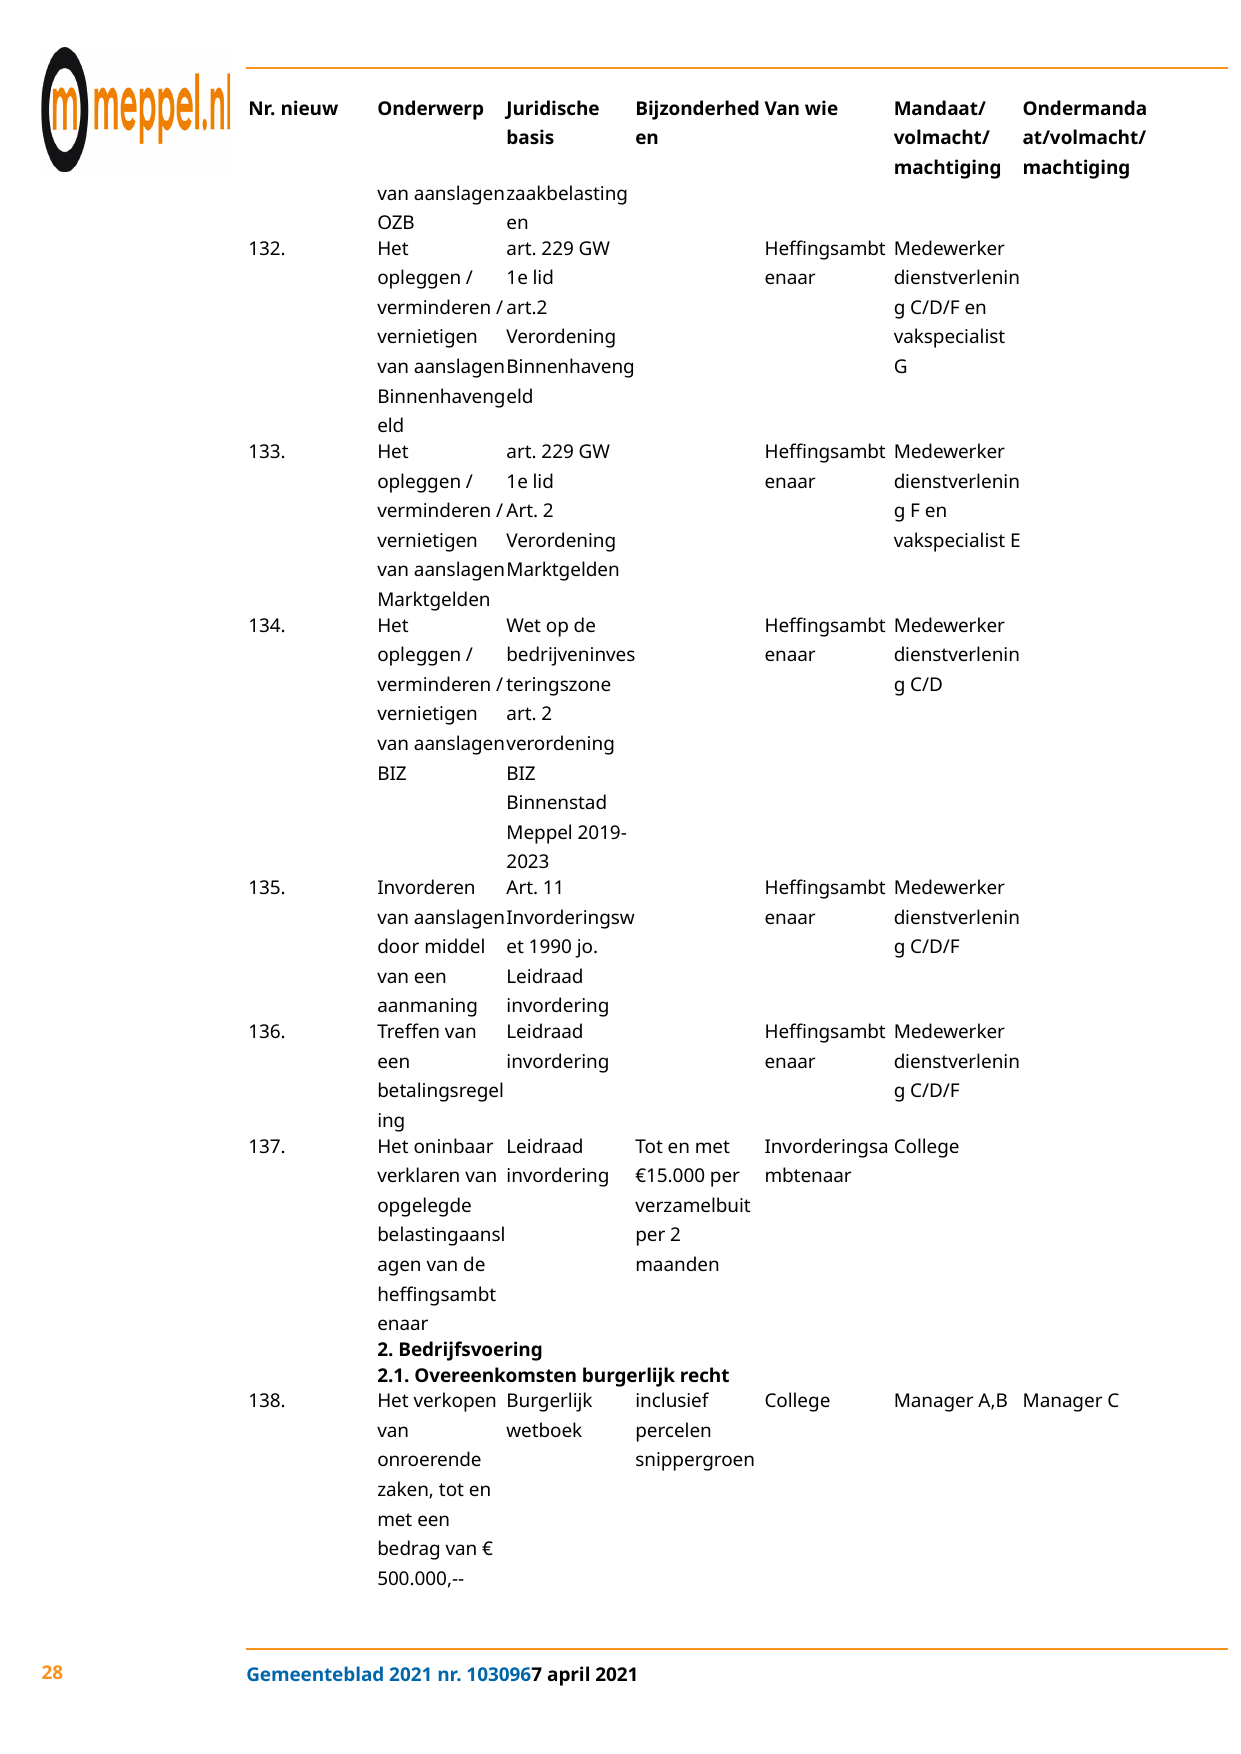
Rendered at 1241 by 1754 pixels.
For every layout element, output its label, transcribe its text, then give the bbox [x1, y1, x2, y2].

table_cell [248, 1018, 377, 1133]
picture [41, 47, 231, 172]
table_cell Leidraad invordering [506, 1133, 635, 1336]
table_header Mandaat/volmacht/machtiging [894, 95, 1022, 180]
table_cell [1023, 1018, 1152, 1133]
table_cell inclusief percelen snippergroen [635, 1388, 764, 1591]
table_cell [248, 180, 377, 235]
table_cell Wet op de bedrijveninvesteringszone art. 2 verordening BIZ Binnenstad Meppel 2019-2023 [506, 612, 635, 874]
table_cell [1023, 1133, 1152, 1336]
table_cell [894, 180, 1022, 235]
table_cell [248, 1362, 377, 1387]
table_cell van aanslagen OZB [377, 180, 506, 235]
table_cell Het opleggen / verminderen / vernietigen van aanslagen BIZ [377, 612, 506, 874]
table_cell art. 229 GW 1e lid Art. 2 Verordening Marktgelden [506, 438, 635, 612]
table_cell [635, 874, 764, 1018]
table_cell Het opleggen / verminderen / vernietigen van aanslagen Binnenhavengeld [377, 235, 506, 438]
table_cell [635, 180, 764, 235]
table_cell Burgerlijk wetboek [506, 1388, 635, 1591]
table_cell Medewerker dienstverlening C/D [894, 612, 1022, 874]
table_header Nr. nieuw [248, 95, 377, 180]
table_cell [248, 612, 377, 874]
table_cell Medewerker dienstverlening F en vakspecialist E [894, 438, 1022, 612]
table_cell Heffingsambtenaar [764, 874, 893, 1018]
table_cell [635, 612, 764, 874]
table_cell 2. Bedrijfsvoering [377, 1336, 1152, 1362]
table_cell College [764, 1388, 893, 1591]
table_cell Manager A,B [894, 1388, 1022, 1591]
table_cell Heffingsambtenaar [764, 235, 893, 438]
table_cell Art. 11 Invorderingswet 1990 jo. Leidraad invordering [506, 874, 635, 1018]
table_cell Leidraad invordering [506, 1018, 635, 1133]
table_cell Treffen van een betalingsregeling [377, 1018, 506, 1133]
table_header Bijzonderheden [635, 95, 764, 180]
table_cell [248, 874, 377, 1018]
table_cell art. 229 GW 1e lid art.2 Verordening Binnenhavengeld [506, 235, 635, 438]
table_header Ondermandaat/volmacht/ machtiging [1023, 95, 1152, 180]
table_header Onderwerp [377, 95, 506, 180]
table_cell [1023, 438, 1152, 612]
table_cell [1023, 612, 1152, 874]
table_cell [1023, 874, 1152, 1018]
table_cell Het opleggen / verminderen / vernietigen van aanslagen Marktgelden [377, 438, 506, 612]
table_header Van wie [764, 95, 893, 180]
table_cell Medewerker dienstverlening C/D/F [894, 874, 1022, 1018]
table_cell zaakbelastingen [506, 180, 635, 235]
table_cell [248, 438, 377, 612]
table_cell [248, 235, 377, 438]
table_cell Medewerker dienstverlening C/D/F [894, 1018, 1022, 1133]
table_cell Heffingsambtenaar [764, 438, 893, 612]
table_cell Medewerker dienstverlening C/D/F en vakspecialist G [894, 235, 1022, 438]
table_cell Invorderen van aanslagen door middel van een aanmaning [377, 874, 506, 1018]
table_cell Tot en met €15.000 per verzamelbuit per 2 maanden [635, 1133, 764, 1336]
table_cell Heffingsambtenaar [764, 612, 893, 874]
table_cell Heffingsambtenaar [764, 1018, 893, 1133]
table_cell [764, 180, 893, 235]
table_cell [248, 1388, 377, 1591]
table_cell [248, 1336, 377, 1362]
table_cell College [894, 1133, 1022, 1336]
table_cell [248, 1133, 377, 1336]
table_cell [1023, 180, 1152, 235]
table_cell 2.1. Overeenkomsten burgerlijk recht [377, 1362, 1152, 1387]
table_cell [1023, 235, 1152, 438]
table_cell Invorderingsambtenaar [764, 1133, 893, 1336]
table_cell [635, 1018, 764, 1133]
table_cell Manager C [1023, 1388, 1152, 1591]
table_cell [635, 438, 764, 612]
table_cell [635, 235, 764, 438]
table_header Juridische basis [506, 95, 635, 180]
table_cell Het verkopen van onroerende zaken, tot en met een bedrag van € 500.000,-- [377, 1388, 506, 1591]
table_cell Het oninbaar verklaren van opgelegde belastingaanslagen van de heffingsambtenaar [377, 1133, 506, 1336]
